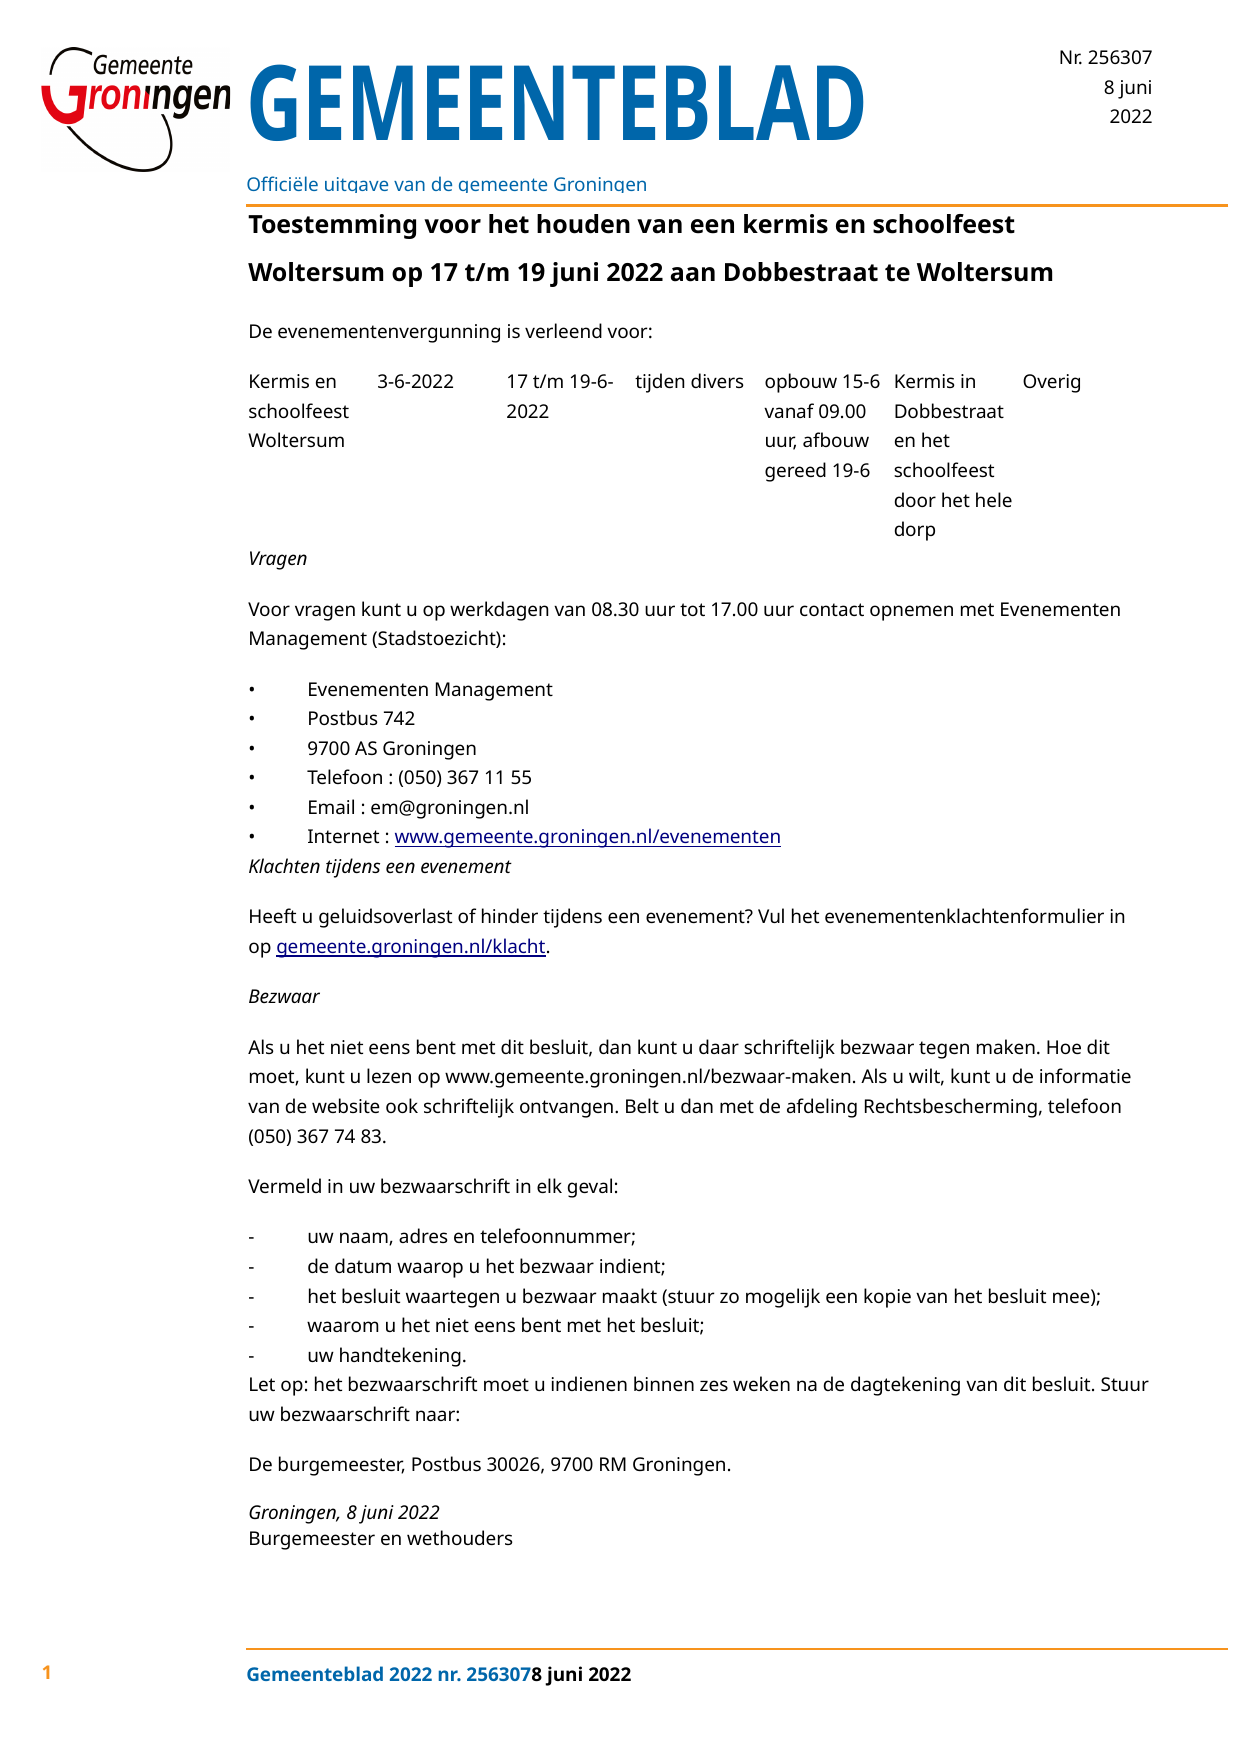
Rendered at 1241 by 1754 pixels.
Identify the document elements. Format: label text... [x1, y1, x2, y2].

text De burgemeester, Postbus 30026, 9700 RM Groningen. [248, 1452, 1152, 1477]
text Groningen, 8 juni 2022 [248, 1499, 1152, 1525]
text Toestemming voor het houden van een kermis en schoolfeest Woltersum op 17 t/m 19 juni 2022 aan Dobbestraat te Woltersum [248, 207, 1152, 288]
list het besluit waartegen u bezwaar maakt (stuur zo mogelijk een kopie van het besluit mee); [248, 1283, 1152, 1308]
table_header 3-6-2022 [377, 369, 506, 542]
list uw handtekening. [248, 1342, 1152, 1368]
text Vragen [248, 545, 1152, 571]
table_header Kermis en schoolfeest Woltersum [248, 369, 377, 542]
table_header Kermis in Dobbestraat en het schoolfeest door het hele dorp [894, 369, 1022, 542]
text Als u het niet eens bent met dit besluit, dan kunt u daar schriftelijk bezwaar tegen maken. Hoe dit moet, kunt u lezen op www.gemeente.groningen.nl/bezwaar-maken. Als u wilt, kunt u de informatie van de website ook schriftelijk ontvangen. Belt u dan met de afdeling Rechtsbescherming, telefoon (050) 367 74 83. [248, 1034, 1152, 1148]
table_header opbouw 15-6 vanaf 09.00 uur, afbouw gereed 19-6 [764, 369, 893, 542]
list Internet : www.gemeente.groningen.nl/evenementen [248, 824, 1152, 849]
list waarom u het niet eens bent met het besluit; [248, 1312, 1152, 1338]
table_header 17 t/m 19-6-2022 [506, 369, 635, 542]
list 9700 AS Groningen [248, 735, 1152, 761]
text De evenementenvergunning is verleend voor: [248, 318, 1152, 344]
table_header Overig [1023, 369, 1152, 542]
list Evenementen Management [248, 676, 1152, 701]
picture [41, 47, 231, 172]
text Let op: het bezwaarschrift moet u indienen binnen zes weken na de dagtekening van dit besluit. Stuur uw bezwaarschrift naar: [248, 1372, 1152, 1427]
text Bezwaar [248, 984, 1152, 1009]
table_header tijden divers [635, 369, 764, 542]
list Telefoon : (050) 367 11 55 [248, 764, 1152, 790]
text Heeft u geluidsoverlast of hinder tijdens een evenement? Vul het evenementenklachtenformulier in op gemeente.groningen.nl/klacht. [248, 904, 1152, 959]
text Voor vragen kunt u op werkdagen van 08.30 uur tot 17.00 uur contact opnemen met Evenementen Management (Stadstoezicht): [248, 596, 1152, 651]
text Klachten tijdens een evenement [248, 853, 1152, 879]
list uw naam, adres en telefoonnummer; [248, 1224, 1152, 1249]
list Postbus 742 [248, 705, 1152, 731]
text Burgemeester en wethouders [248, 1525, 1152, 1551]
text Vermeld in uw bezwaarschrift in elk geval: [248, 1173, 1152, 1199]
list de datum waarop u het bezwaar indient; [248, 1253, 1152, 1279]
list Email : em@groningen.nl [248, 794, 1152, 820]
